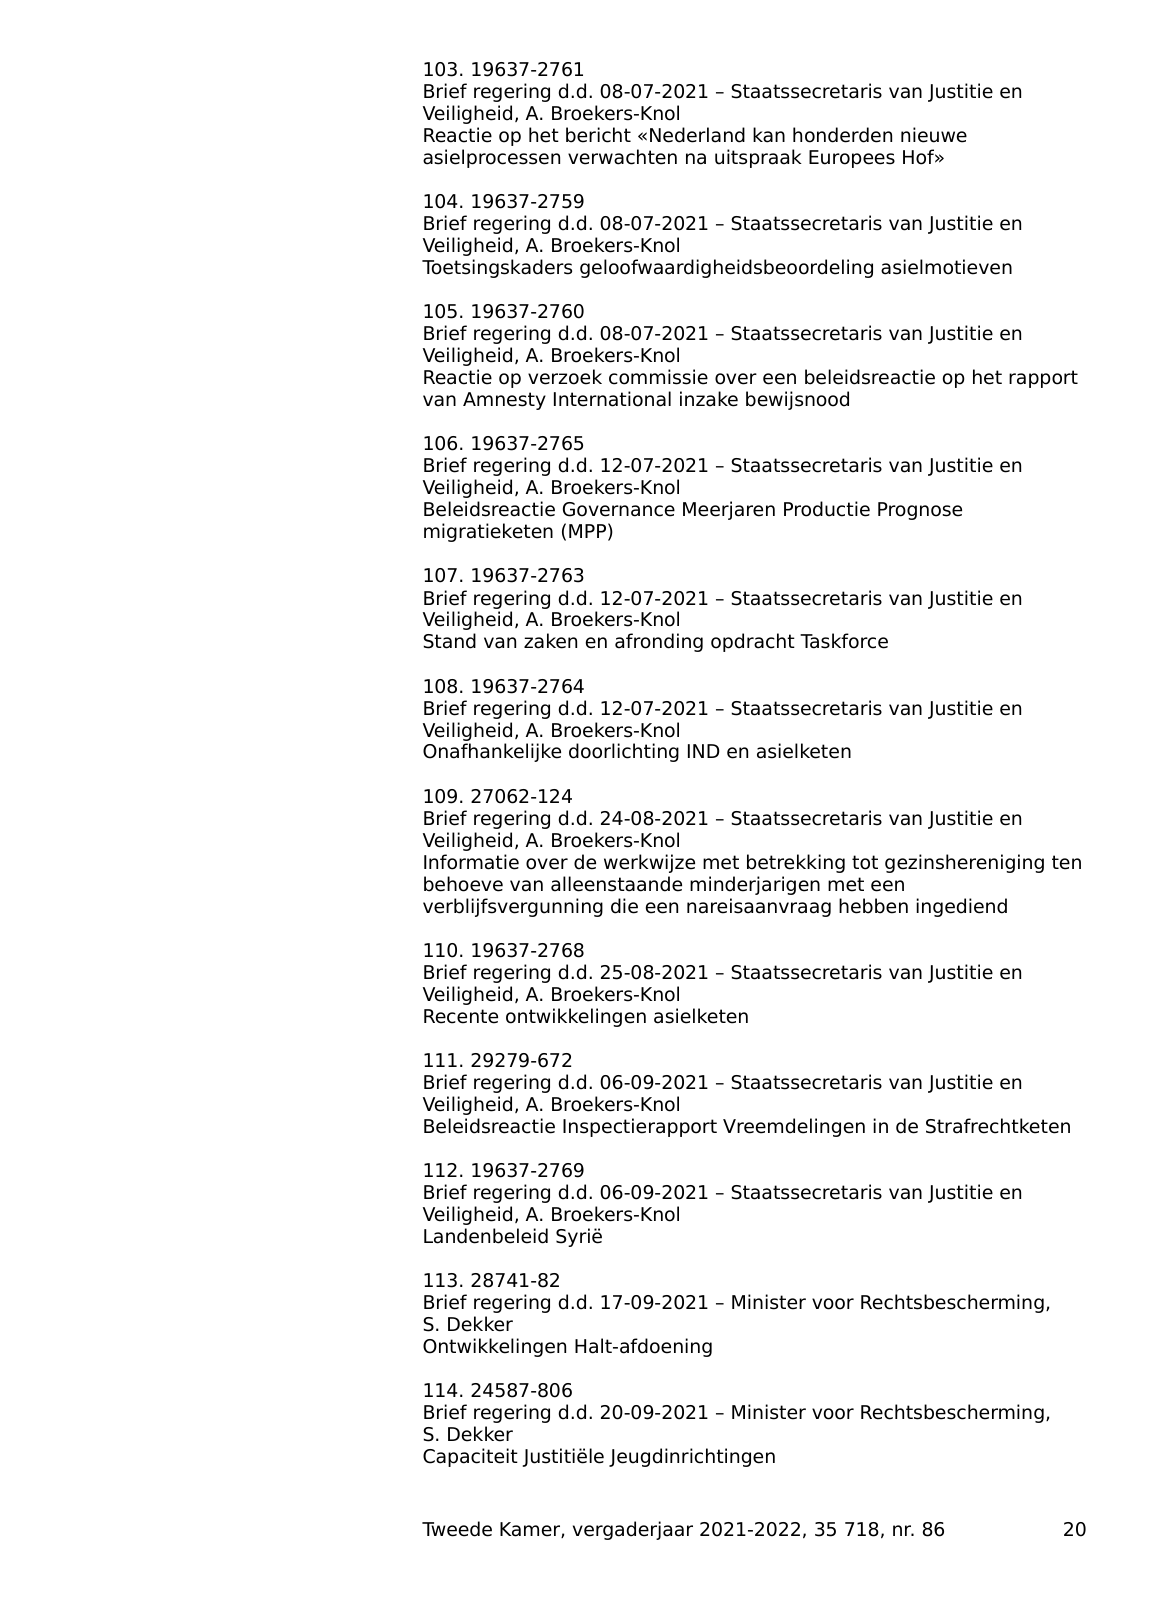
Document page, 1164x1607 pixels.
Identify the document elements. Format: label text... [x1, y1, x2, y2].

text Brief regering d.d. 12-07-2021 – Staatssecretaris van Justitie en Veiligheid, A. Broekers-Knol [422, 697, 1087, 741]
text Brief regering d.d. 08-07-2021 – Staatssecretaris van Justitie en Veiligheid, A. Broekers-Knol [422, 81, 1087, 125]
text Brief regering d.d. 06-09-2021 – Staatssecretaris van Justitie en Veiligheid, A. Broekers-Knol [422, 1182, 1087, 1226]
text Recente ontwikkelingen asielketen [422, 1006, 1087, 1028]
text 110. 19637-2768 [422, 940, 1087, 962]
text Brief regering d.d. 12-07-2021 – Staatssecretaris van Justitie en Veiligheid, A. Broekers-Knol [422, 587, 1087, 631]
text Brief regering d.d. 06-09-2021 – Staatssecretaris van Justitie en Veiligheid, A. Broekers-Knol [422, 1072, 1087, 1116]
text 106. 19637-2765 [422, 433, 1087, 455]
text Informatie over de werkwijze met betrekking tot gezinshereniging ten behoeve van alleenstaande minderjarigen met een verblijfsvergunning die een nareisaanvraag hebben ingediend [422, 852, 1087, 917]
text 109. 27062-124 [422, 786, 1087, 808]
text 103. 19637-2761 [422, 59, 1087, 81]
text Toetsingskaders geloofwaardigheidsbeoordeling asielmotieven [422, 257, 1087, 279]
text Brief regering d.d. 08-07-2021 – Staatssecretaris van Justitie en Veiligheid, A. Broekers-Knol [422, 213, 1087, 257]
text Onafhankelijke doorlichting IND en asielketen [422, 741, 1087, 763]
text 114. 24587-806 [422, 1380, 1087, 1402]
text Reactie op het bericht «Nederland kan honderden nieuwe asielprocessen verwachten na uitspraak Europees Hof» [422, 125, 1087, 169]
text Beleidsreactie Governance Meerjaren Productie Prognose migratieketen (MPP) [422, 499, 1087, 543]
text Brief regering d.d. 20-09-2021 – Minister voor Rechtsbescherming, S. Dekker [422, 1402, 1087, 1446]
text 111. 29279-672 [422, 1050, 1087, 1072]
text Brief regering d.d. 12-07-2021 – Staatssecretaris van Justitie en Veiligheid, A. Broekers-Knol [422, 455, 1087, 499]
text 104. 19637-2759 [422, 191, 1087, 213]
text 112. 19637-2769 [422, 1160, 1087, 1182]
text Capaciteit Justitiële Jeugdinrichtingen [422, 1446, 1087, 1468]
text 105. 19637-2760 [422, 301, 1087, 323]
text Reactie op verzoek commissie over een beleidsreactie op het rapport van Amnesty International inzake bewijsnood [422, 367, 1087, 411]
text 108. 19637-2764 [422, 676, 1087, 697]
text 107. 19637-2763 [422, 565, 1087, 587]
text Brief regering d.d. 24-08-2021 – Staatssecretaris van Justitie en Veiligheid, A. Broekers-Knol [422, 808, 1087, 852]
text Brief regering d.d. 17-09-2021 – Minister voor Rechtsbescherming, S. Dekker [422, 1292, 1087, 1336]
text Ontwikkelingen Halt-afdoening [422, 1336, 1087, 1358]
text Brief regering d.d. 08-07-2021 – Staatssecretaris van Justitie en Veiligheid, A. Broekers-Knol [422, 323, 1087, 367]
text 113. 28741-82 [422, 1270, 1087, 1292]
text Brief regering d.d. 25-08-2021 – Staatssecretaris van Justitie en Veiligheid, A. Broekers-Knol [422, 962, 1087, 1006]
text Beleidsreactie Inspectierapport Vreemdelingen in de Strafrechtketen [422, 1116, 1087, 1138]
text Landenbeleid Syrië [422, 1226, 1087, 1248]
text Stand van zaken en afronding opdracht Taskforce [422, 631, 1087, 653]
